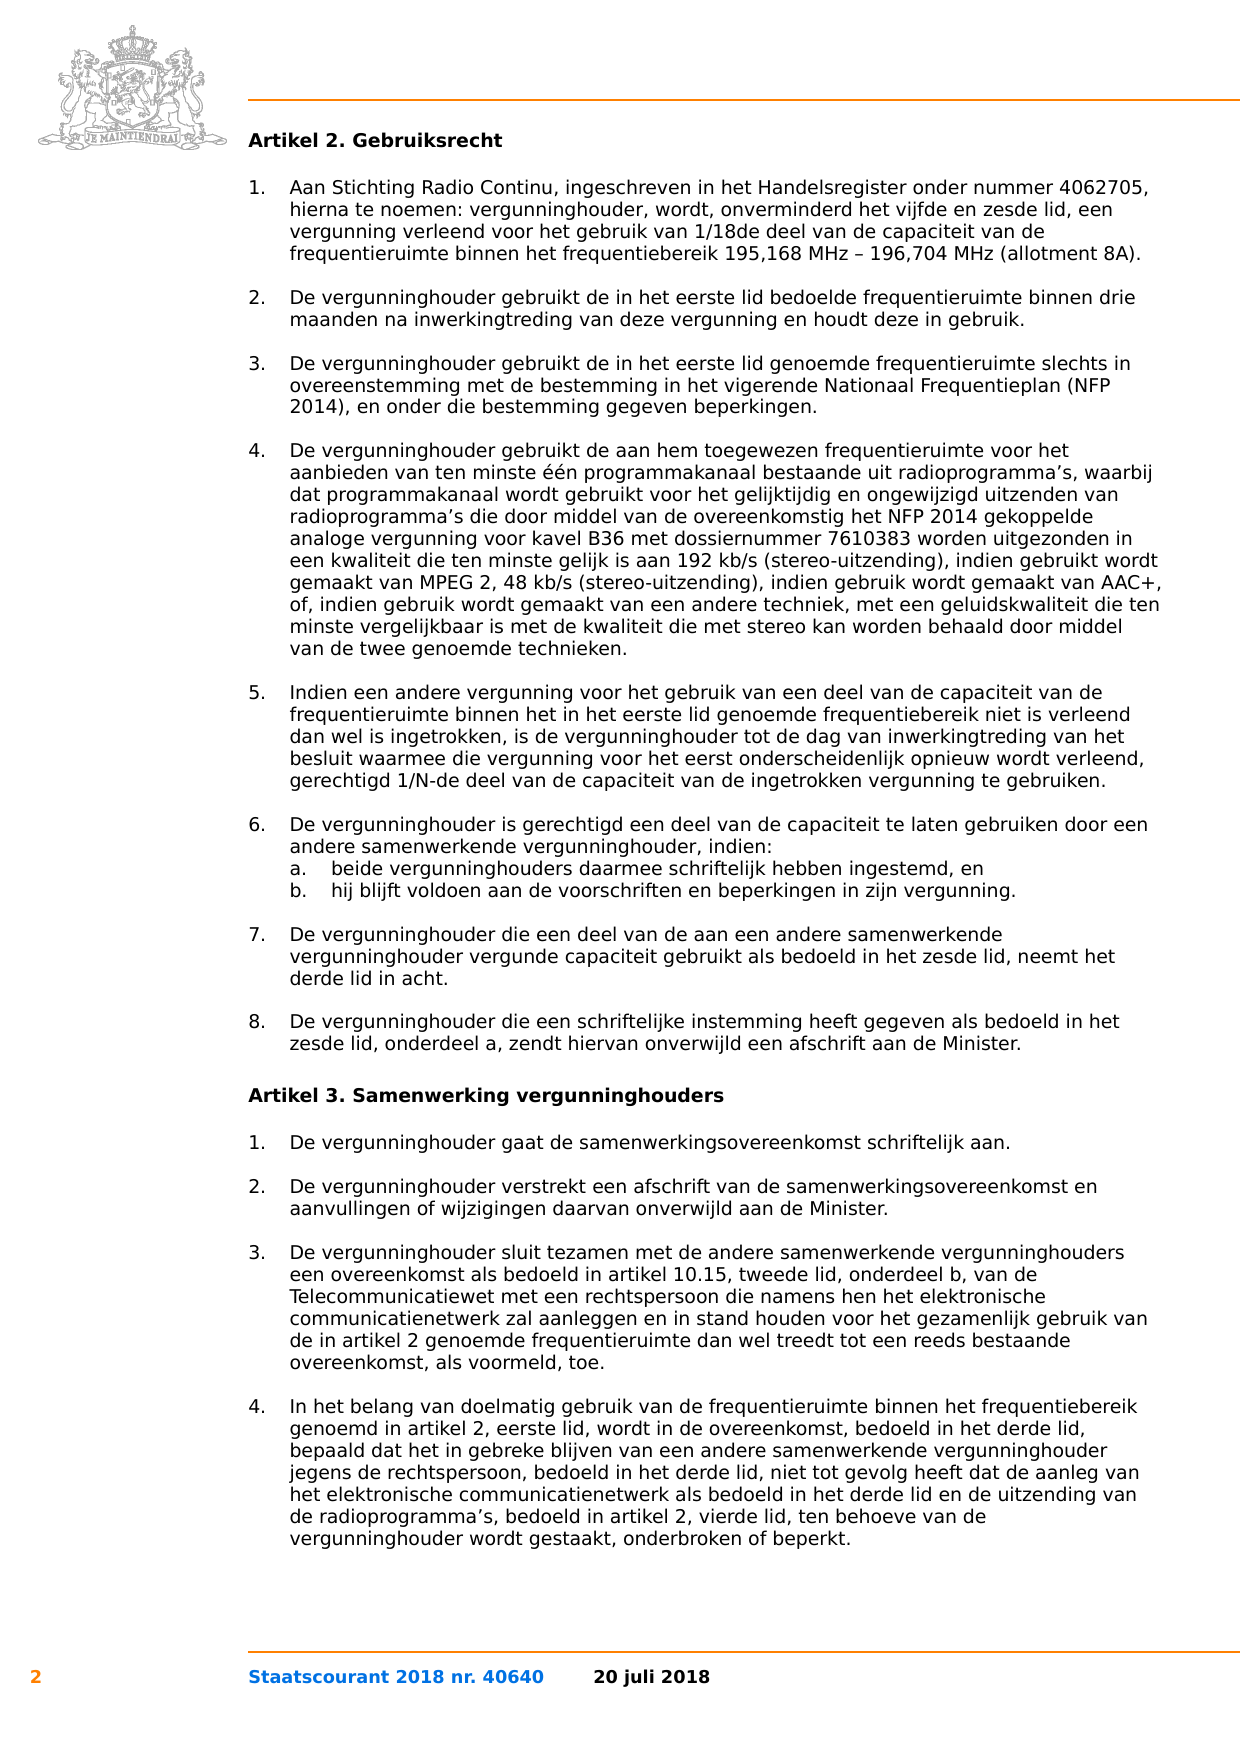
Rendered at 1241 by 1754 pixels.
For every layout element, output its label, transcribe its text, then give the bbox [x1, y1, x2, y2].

text 5. Indien een andere vergunning voor het gebruik van een deel van de capaciteit van de frequentieruimte binnen het in het eerste lid genoemde frequentiebereik niet is verleend dan wel is ingetrokken, is de vergunninghouder tot de dag van inwerkingtreding van het besluit waarmee die vergunning voor het eerst onderscheidenlijk opnieuw wordt verleend, gerechtigd 1/N-de deel van de capaciteit van de ingetrokken vergunning te gebruiken. [248, 682, 1163, 792]
text 1. Aan Stichting Radio Continu, ingeschreven in het Handelsregister onder nummer 4062705, hierna te noemen: vergunninghouder, wordt, onverminderd het vijfde en zesde lid, een vergunning verleend voor het gebruik van 1/18de deel van de capaciteit van de frequentieruimte binnen het frequentiebereik 195,168 MHz – 196,704 MHz (allotment 8A). [248, 177, 1163, 265]
text 3. De vergunninghouder gebruikt de in het eerste lid genoemde frequentieruimte slechts in overeenstemming met de bestemming in het vigerende Nationaal Frequentieplan (NFP 2014), en onder die bestemming gegeven beperkingen. [248, 352, 1163, 418]
text b. hij blijft voldoen aan de voorschriften en beperkingen in zijn vergunning. [289, 880, 1163, 902]
text 2. De vergunninghouder verstrekt een afschrift van de samenwerkingsovereenkomst en aanvullingen of wijzigingen daarvan onverwijld aan de Minister. [248, 1176, 1163, 1220]
text 2. De vergunninghouder gebruikt de in het eerste lid bedoelde frequentieruimte binnen drie maanden na inwerkingtreding van deze vergunning en houdt deze in gebruik. [248, 287, 1163, 331]
text 1. De vergunninghouder gaat de samenwerkingsovereenkomst schriftelijk aan. [248, 1132, 1163, 1154]
picture [38, 25, 227, 150]
text a. beide vergunninghouders daarmee schriftelijk hebben ingestemd, en [289, 858, 1163, 880]
subtitle Artikel 2. Gebruiksrecht [248, 130, 1163, 152]
text 8. De vergunninghouder die een schriftelijke instemming heeft gegeven als bedoeld in het zesde lid, onderdeel a, zendt hiervan onverwijld een afschrift aan de Minister. [248, 1011, 1163, 1055]
text 4. In het belang van doelmatig gebruik van de frequentieruimte binnen het frequentiebereik genoemd in artikel 2, eerste lid, wordt in de overeenkomst, bedoeld in het derde lid, bepaald dat het in gebreke blijven van een andere samenwerkende vergunninghouder jegens de rechtspersoon, bedoeld in het derde lid, niet tot gevolg heeft dat de aanleg van het elektronische communicatienetwerk als bedoeld in het derde lid en de uitzending van de radioprogramma’s, bedoeld in artikel 2, vierde lid, ten behoeve van de vergunninghouder wordt gestaakt, onderbroken of beperkt. [248, 1396, 1163, 1549]
subtitle Artikel 3. Samenwerking vergunninghouders [248, 1085, 1163, 1107]
text 3. De vergunninghouder sluit tezamen met de andere samenwerkende vergunninghouders een overeenkomst als bedoeld in artikel 10.15, tweede lid, onderdeel b, van de Telecommunicatiewet met een rechtspersoon die namens hen het elektronische communicatienetwerk zal aanleggen en in stand houden voor het gezamenlijk gebruik van de in artikel 2 genoemde frequentieruimte dan wel treedt tot een reeds bestaande overeenkomst, als voormeld, toe. [248, 1242, 1163, 1374]
text 7. De vergunninghouder die een deel van de aan een andere samenwerkende vergunninghouder vergunde capaciteit gebruikt als bedoeld in het zesde lid, neemt het derde lid in acht. [248, 923, 1163, 989]
text 4. De vergunninghouder gebruikt de aan hem toegewezen frequentieruimte voor het aanbieden van ten minste één programmakanaal bestaande uit radioprogramma’s, waarbij dat programmakanaal wordt gebruikt voor het gelijktijdig en ongewijzigd uitzenden van radioprogramma’s die door middel van de overeenkomstig het NFP 2014 gekoppelde analoge vergunning voor kavel B36 met dossiernummer 7610383 worden uitgezonden in een kwaliteit die ten minste gelijk is aan 192 kb/s (stereo-uitzending), indien gebruikt wordt gemaakt van MPEG 2, 48 kb/s (stereo-uitzending), indien gebruik wordt gemaakt van AAC+, of, indien gebruik wordt gemaakt van een andere techniek, met een geluidskwaliteit die ten minste vergelijkbaar is met de kwaliteit die met stereo kan worden behaald door middel van de twee genoemde technieken. [248, 440, 1163, 660]
text 6. De vergunninghouder is gerechtigd een deel van de capaciteit te laten gebruiken door een andere samenwerkende vergunninghouder, indien: [248, 814, 1163, 858]
